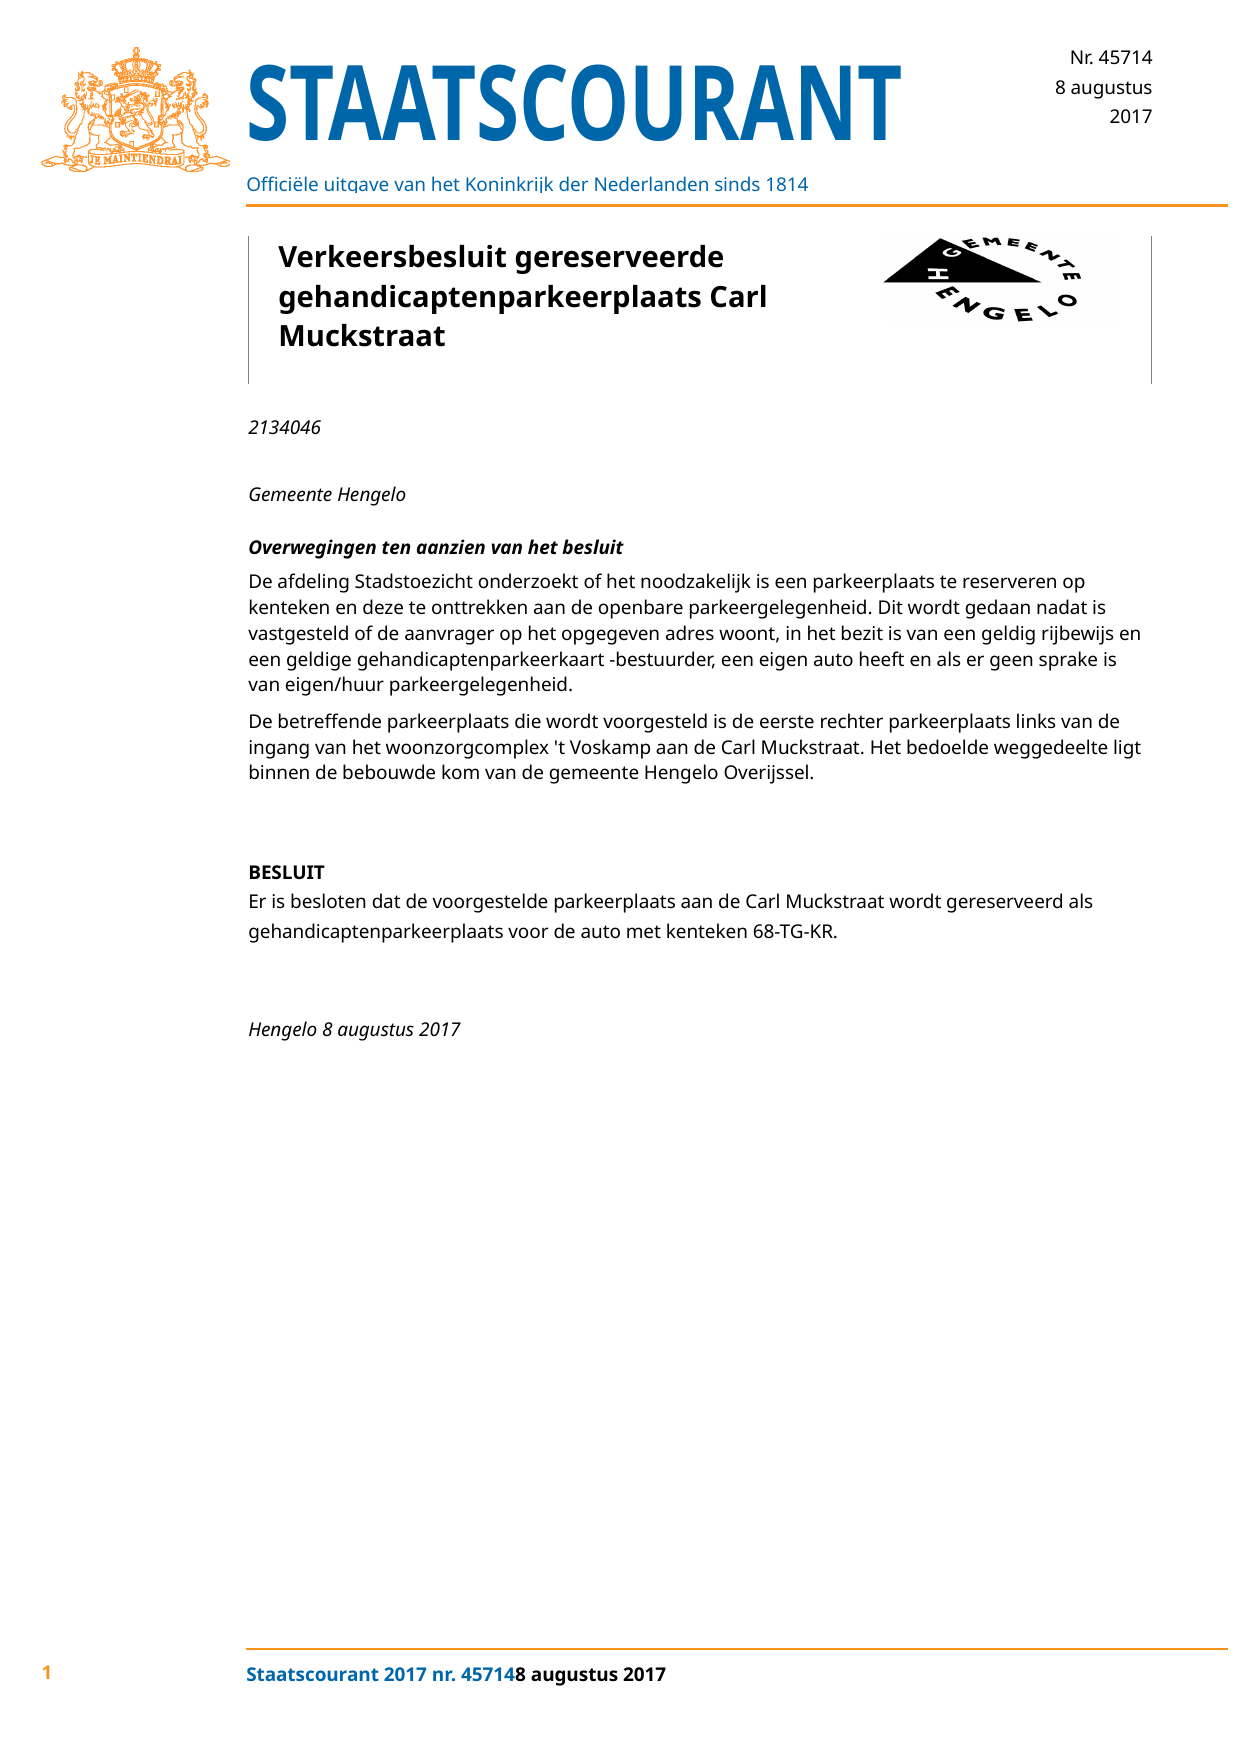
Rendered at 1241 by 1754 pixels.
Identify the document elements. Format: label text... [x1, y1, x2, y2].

text Er is besloten dat de voorgestelde parkeerplaats aan de Carl Muckstraat wordt gereserveerd als gehandicaptenparkeerplaats voor de auto met kenteken 68-TG-KR. [248, 888, 1152, 944]
text De afdeling Stadstoezicht onderzoekt of het noodzakelijk is een parkeerplaats te reserveren op kenteken en deze te onttrekken aan de openbare parkeergelegenheid. Dit wordt gedaan nadat is vastgesteld of de aanvrager op het opgegeven adres woont, in het bezit is van een geldig rijbewijs en een geldige gehandicaptenparkeerkaart -bestuurder, een eigen auto heeft en als er geen sprake is van eigen/huur parkeergelegenheid. [248, 568, 1152, 697]
text 2134046 [248, 414, 1152, 440]
picture [41, 47, 231, 172]
picture [882, 236, 1119, 322]
text De betreffende parkeerplaats die wordt voorgesteld is de eerste rechter parkeerplaats links van de ingang van het woonzorgcomplex 't Voskamp aan de Carl Muckstraat. Het bedoelde weggedeelte ligt binnen de bebouwde kom van de gemeente Hengelo Overijssel. [248, 708, 1152, 785]
text BESLUIT [248, 859, 1152, 885]
table_header Verkeersbesluit gereserveerde gehandicaptenparkeerplaats Carl Muckstraat [249, 236, 850, 384]
text Overwegingen ten aanzien van het besluit [248, 534, 1152, 560]
text Hengelo 8 augustus 2017 [248, 1016, 1152, 1042]
table_header [850, 236, 1151, 384]
text Gemeente Hengelo [248, 482, 1152, 507]
